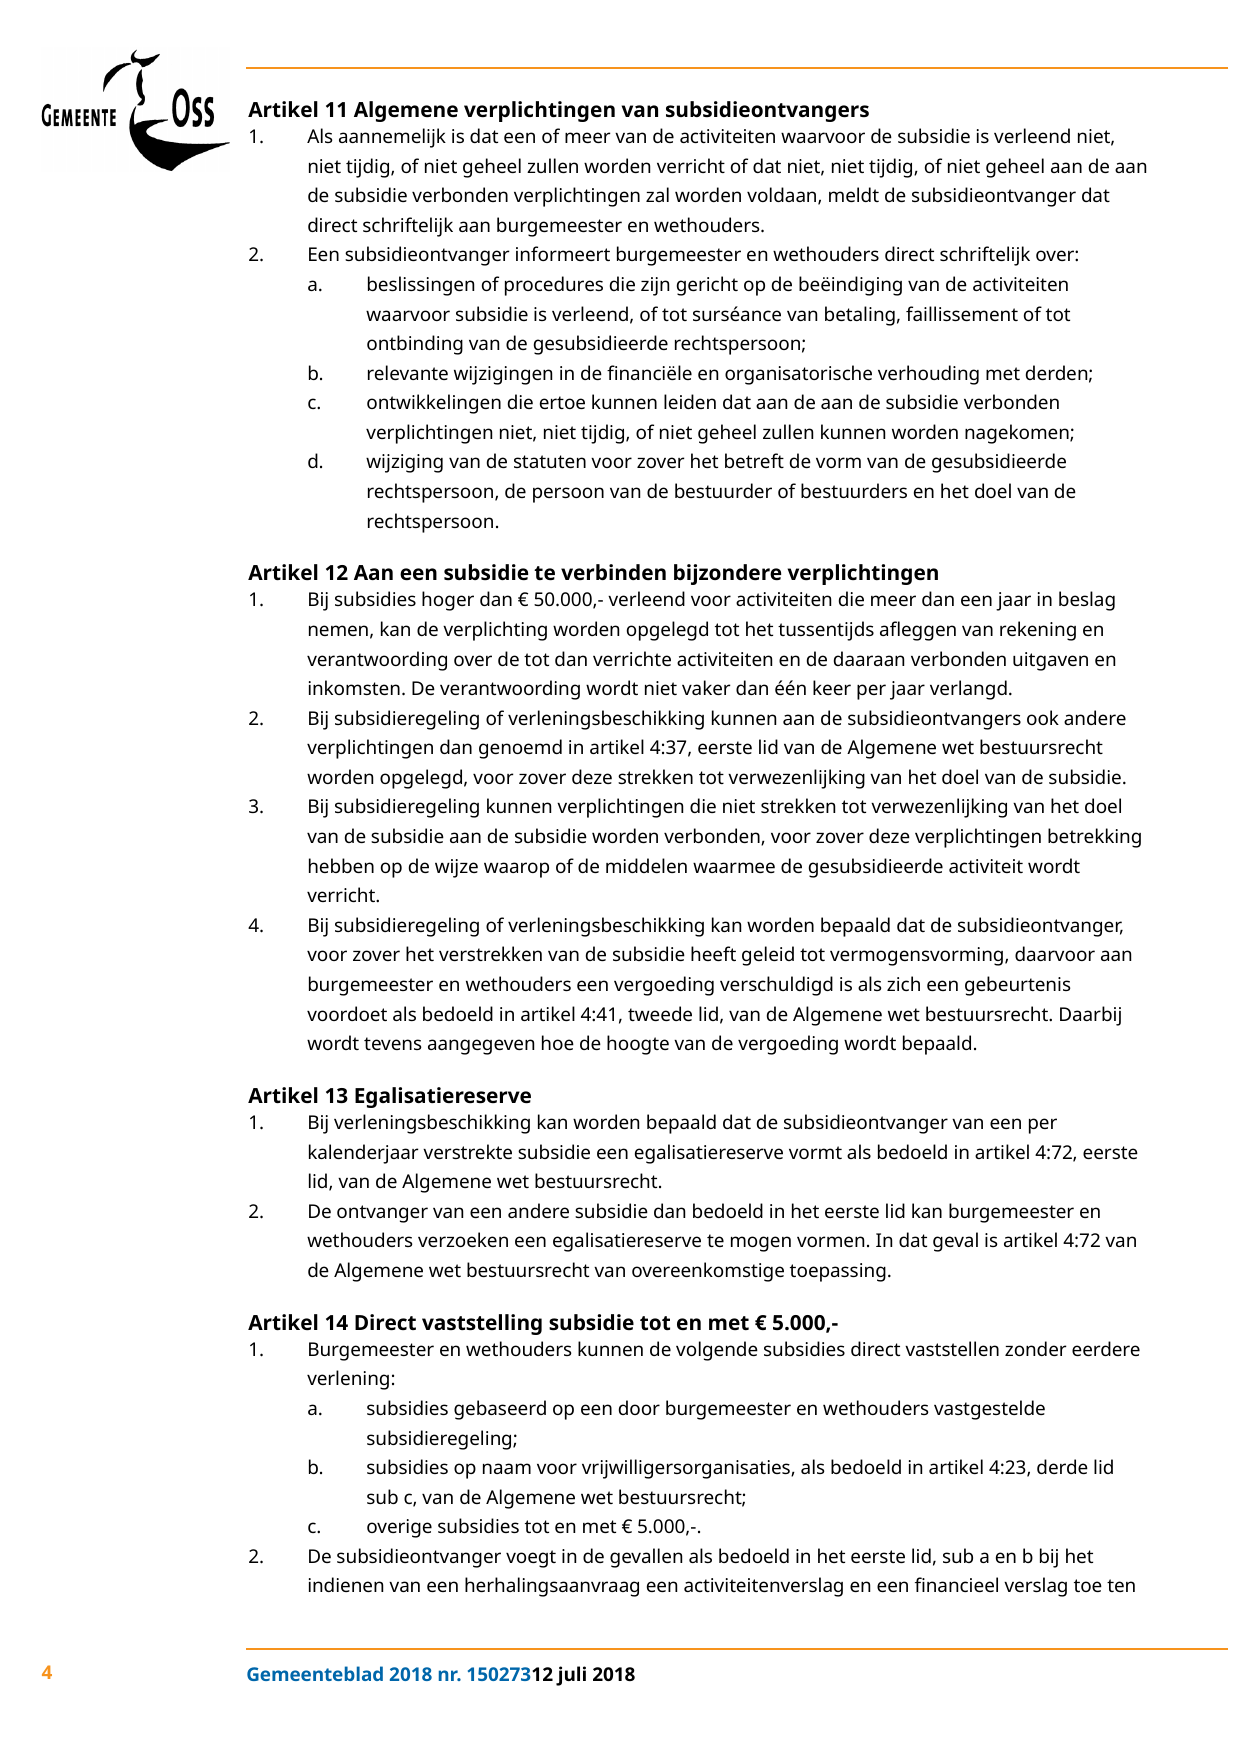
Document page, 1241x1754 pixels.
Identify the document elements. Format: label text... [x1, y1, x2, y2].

list Als aannemelijk is dat een of meer van de activiteiten waarvoor de subsidie is verleend niet, niet tijdig, of niet geheel zullen worden verricht of dat niet, niet tijdig, of niet geheel aan de aan de subsidie verbonden verplichtingen zal worden voldaan, meldt de subsidieontvanger dat direct schriftelijk aan burgemeester en wethouders. [248, 123, 1152, 238]
list subsidies op naam voor vrijwilligersorganisaties, als bedoeld in artikel 4:23, derde lid sub c, van de Algemene wet bestuursrecht; [307, 1454, 1152, 1510]
list Bij subsidies hoger dan € 50.000,- verleend voor activiteiten die meer dan een jaar in beslag nemen, kan de verplichting worden opgelegd tot het tussentijds afleggen van rekening en verantwoording over de tot dan verrichte activiteiten en de daaraan verbonden uitgaven en inkomsten. De verantwoording wordt niet vaker dan één keer per jaar verlangd. [248, 587, 1152, 701]
list ontwikkelingen die ertoe kunnen leiden dat aan de aan de subsidie verbonden verplichtingen niet, niet tijdig, of niet geheel zullen kunnen worden nagekomen; [307, 389, 1152, 445]
list Een subsidieontvanger informeert burgemeester en wethouders direct schriftelijk over: [248, 242, 1152, 267]
picture [41, 47, 231, 172]
list overige subsidies tot en met € 5.000,-. [307, 1513, 1152, 1539]
list Bij subsidieregeling of verleningsbeschikking kunnen aan de subsidieontvangers ook andere verplichtingen dan genoemd in artikel 4:37, eerste lid van de Algemene wet bestuursrecht worden opgelegd, voor zover deze strekken tot verwezenlijking van het doel van de subsidie. [248, 705, 1152, 790]
list De subsidieontvanger voegt in de gevallen als bedoeld in het eerste lid, sub a en b bij het indienen van een herhalingsaanvraag een activiteitenverslag en een financieel verslag toe ten [248, 1543, 1152, 1598]
text Artikel 12 Aan een subsidie te verbinden bijzondere verplichtingen [248, 558, 1152, 587]
list wijziging van de statuten voor zover het betreft de vorm van de gesubsidieerde rechtspersoon, de persoon van de bestuurder of bestuurders en het doel van de rechtspersoon. [307, 449, 1152, 533]
list Burgemeester en wethouders kunnen de volgende subsidies direct vaststellen zonder eerdere verlening: [248, 1336, 1152, 1391]
list beslissingen of procedures die zijn gericht op de beëindiging van de activiteiten waarvoor subsidie is verleend, of tot surséance van betaling, faillissement of tot ontbinding van de gesubsidieerde rechtspersoon; [307, 271, 1152, 356]
text Artikel 13 Egalisatiereserve [248, 1081, 1152, 1109]
list De ontvanger van een andere subsidie dan bedoeld in het eerste lid kan burgemeester en wethouders verzoeken een egalisatiereserve te mogen vormen. In dat geval is artikel 4:72 van de Algemene wet bestuursrecht van overeenkomstige toepassing. [248, 1198, 1152, 1283]
list Bij verleningsbeschikking kan worden bepaald dat de subsidieontvanger van een per kalenderjaar verstrekte subsidie een egalisatiereserve vormt als bedoeld in artikel 4:72, eerste lid, van de Algemene wet bestuursrecht. [248, 1109, 1152, 1194]
list Bij subsidieregeling of verleningsbeschikking kan worden bepaald dat de subsidieontvanger, voor zover het verstrekken van de subsidie heeft geleid tot vermogensvorming, daarvoor aan burgemeester en wethouders een vergoeding verschuldigd is als zich een gebeurtenis voordoet als bedoeld in artikel 4:41, tweede lid, van de Algemene wet bestuursrecht. Daarbij wordt tevens aangegeven hoe de hoogte van de vergoeding wordt bepaald. [248, 912, 1152, 1056]
list subsidies gebaseerd op een door burgemeester en wethouders vastgestelde subsidieregeling; [307, 1395, 1152, 1451]
list Bij subsidieregeling kunnen verplichtingen die niet strekken tot verwezenlijking van het doel van de subsidie aan de subsidie worden verbonden, voor zover deze verplichtingen betrekking hebben op de wijze waarop of de middelen waarmee de gesubsidieerde activiteit wordt verricht. [248, 794, 1152, 908]
text Artikel 14 Direct vaststelling subsidie tot en met € 5.000,- [248, 1308, 1152, 1336]
list relevante wijzigingen in de financiële en organisatorische verhouding met derden; [307, 360, 1152, 386]
text Artikel 11 Algemene verplichtingen van subsidieontvangers [248, 95, 1152, 123]
